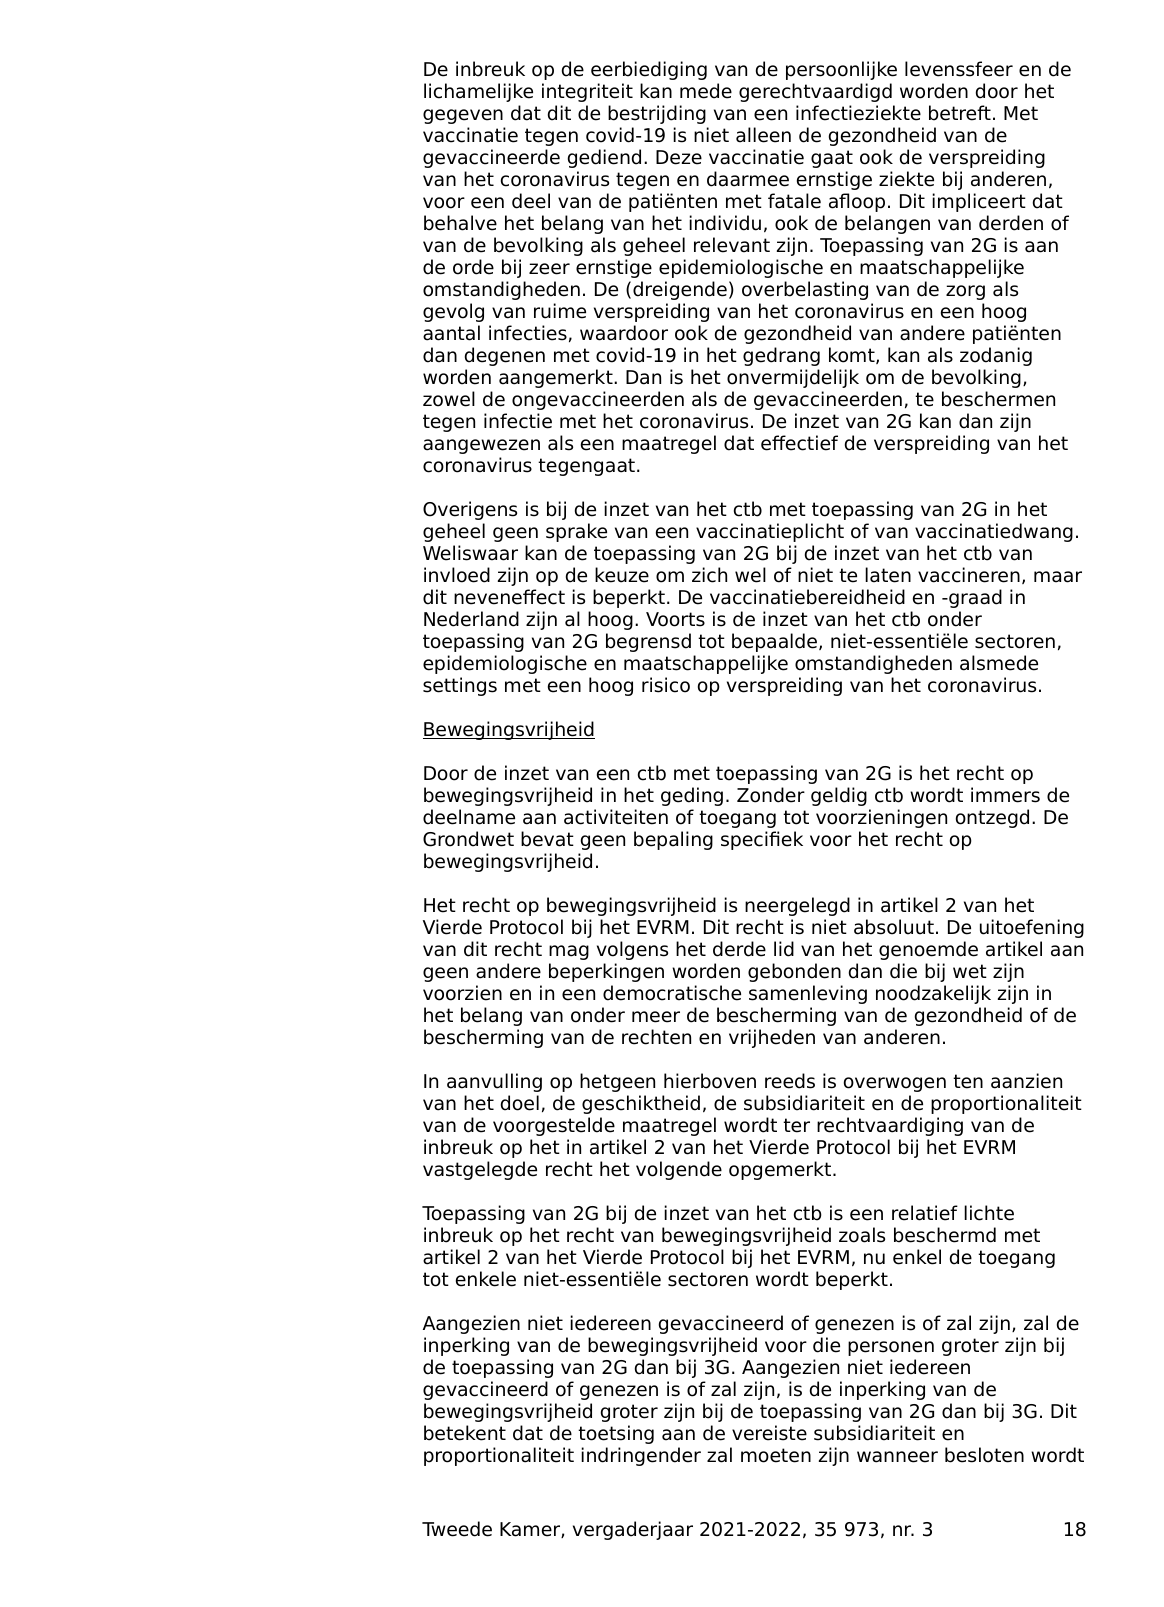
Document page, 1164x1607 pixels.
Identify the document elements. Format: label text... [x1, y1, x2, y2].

subtitle Bewegingsvrijheid [422, 719, 1087, 741]
text Overigens is bij de inzet van het ctb met toepassing van 2G in het geheel geen sprake van een vaccinatieplicht of van vaccinatiedwang. Weliswaar kan de toepassing van 2G bij de inzet van het ctb van invloed zijn op de keuze om zich wel of niet te laten vaccineren, maar dit neveneffect is beperkt. De vaccinatiebereidheid en -graad in Nederland zijn al hoog. Voorts is de inzet van het ctb onder toepassing van 2G begrensd tot bepaalde, niet-essentiële sectoren, epidemiologische en maatschappelijke omstandigheden alsmede settings met een hoog risico op verspreiding van het coronavirus. [422, 499, 1087, 697]
text Aangezien niet iedereen gevaccineerd of genezen is of zal zijn, zal de inperking van de bewegingsvrijheid voor die personen groter zijn bij de toepassing van 2G dan bij 3G. Aangezien niet iedereen gevaccineerd of genezen is of zal zijn, is de inperking van de bewegingsvrijheid groter zijn bij de toepassing van 2G dan bij 3G. Dit betekent dat de toetsing aan de vereiste subsidiariteit en proportionaliteit indringender zal moeten zijn wanneer besloten wordt [422, 1313, 1087, 1467]
text Toepassing van 2G bij de inzet van het ctb is een relatief lichte inbreuk op het recht van bewegingsvrijheid zoals beschermd met artikel 2 van het Vierde Protocol bij het EVRM, nu enkel de toegang tot enkele niet-essentiële sectoren wordt beperkt. [422, 1203, 1087, 1291]
text In aanvulling op hetgeen hierboven reeds is overwogen ten aanzien van het doel, de geschiktheid, de subsidiariteit en de proportionaliteit van de voorgestelde maatregel wordt ter rechtvaardiging van de inbreuk op het in artikel 2 van het Vierde Protocol bij het EVRM vastgelegde recht het volgende opgemerkt. [422, 1071, 1087, 1181]
text Het recht op bewegingsvrijheid is neergelegd in artikel 2 van het Vierde Protocol bij het EVRM. Dit recht is niet absoluut. De uitoefening van dit recht mag volgens het derde lid van het genoemde artikel aan geen andere beperkingen worden gebonden dan die bij wet zijn voorzien en in een democratische samenleving noodzakelijk zijn in het belang van onder meer de bescherming van de gezondheid of de bescherming van de rechten en vrijheden van anderen. [422, 895, 1087, 1049]
text De inbreuk op de eerbiediging van de persoonlijke levenssfeer en de lichamelijke integriteit kan mede gerechtvaardigd worden door het gegeven dat dit de bestrijding van een infectieziekte betreft. Met vaccinatie tegen covid-19 is niet alleen de gezondheid van de gevaccineerde gediend. Deze vaccinatie gaat ook de verspreiding van het coronavirus tegen en daarmee ernstige ziekte bij anderen, voor een deel van de patiënten met fatale afloop. Dit impliceert dat behalve het belang van het individu, ook de belangen van derden of van de bevolking als geheel relevant zijn. Toepassing van 2G is aan de orde bij zeer ernstige epidemiologische en maatschappelijke omstandigheden. De (dreigende) overbelasting van de zorg als gevolg van ruime verspreiding van het coronavirus en een hoog aantal infecties, waardoor ook de gezondheid van andere patiënten dan degenen met covid-19 in het gedrang komt, kan als zodanig worden aangemerkt. Dan is het onvermijdelijk om de bevolking, zowel de ongevaccineerden als de gevaccineerden, te beschermen tegen infectie met het coronavirus. De inzet van 2G kan dan zijn aangewezen als een maatregel dat effectief de verspreiding van het coronavirus tegengaat. [422, 59, 1087, 477]
text Door de inzet van een ctb met toepassing van 2G is het recht op bewegingsvrijheid in het geding. Zonder geldig ctb wordt immers de deelname aan activiteiten of toegang tot voorzieningen ontzegd. De Grondwet bevat geen bepaling specifiek voor het recht op bewegingsvrijheid. [422, 763, 1087, 873]
